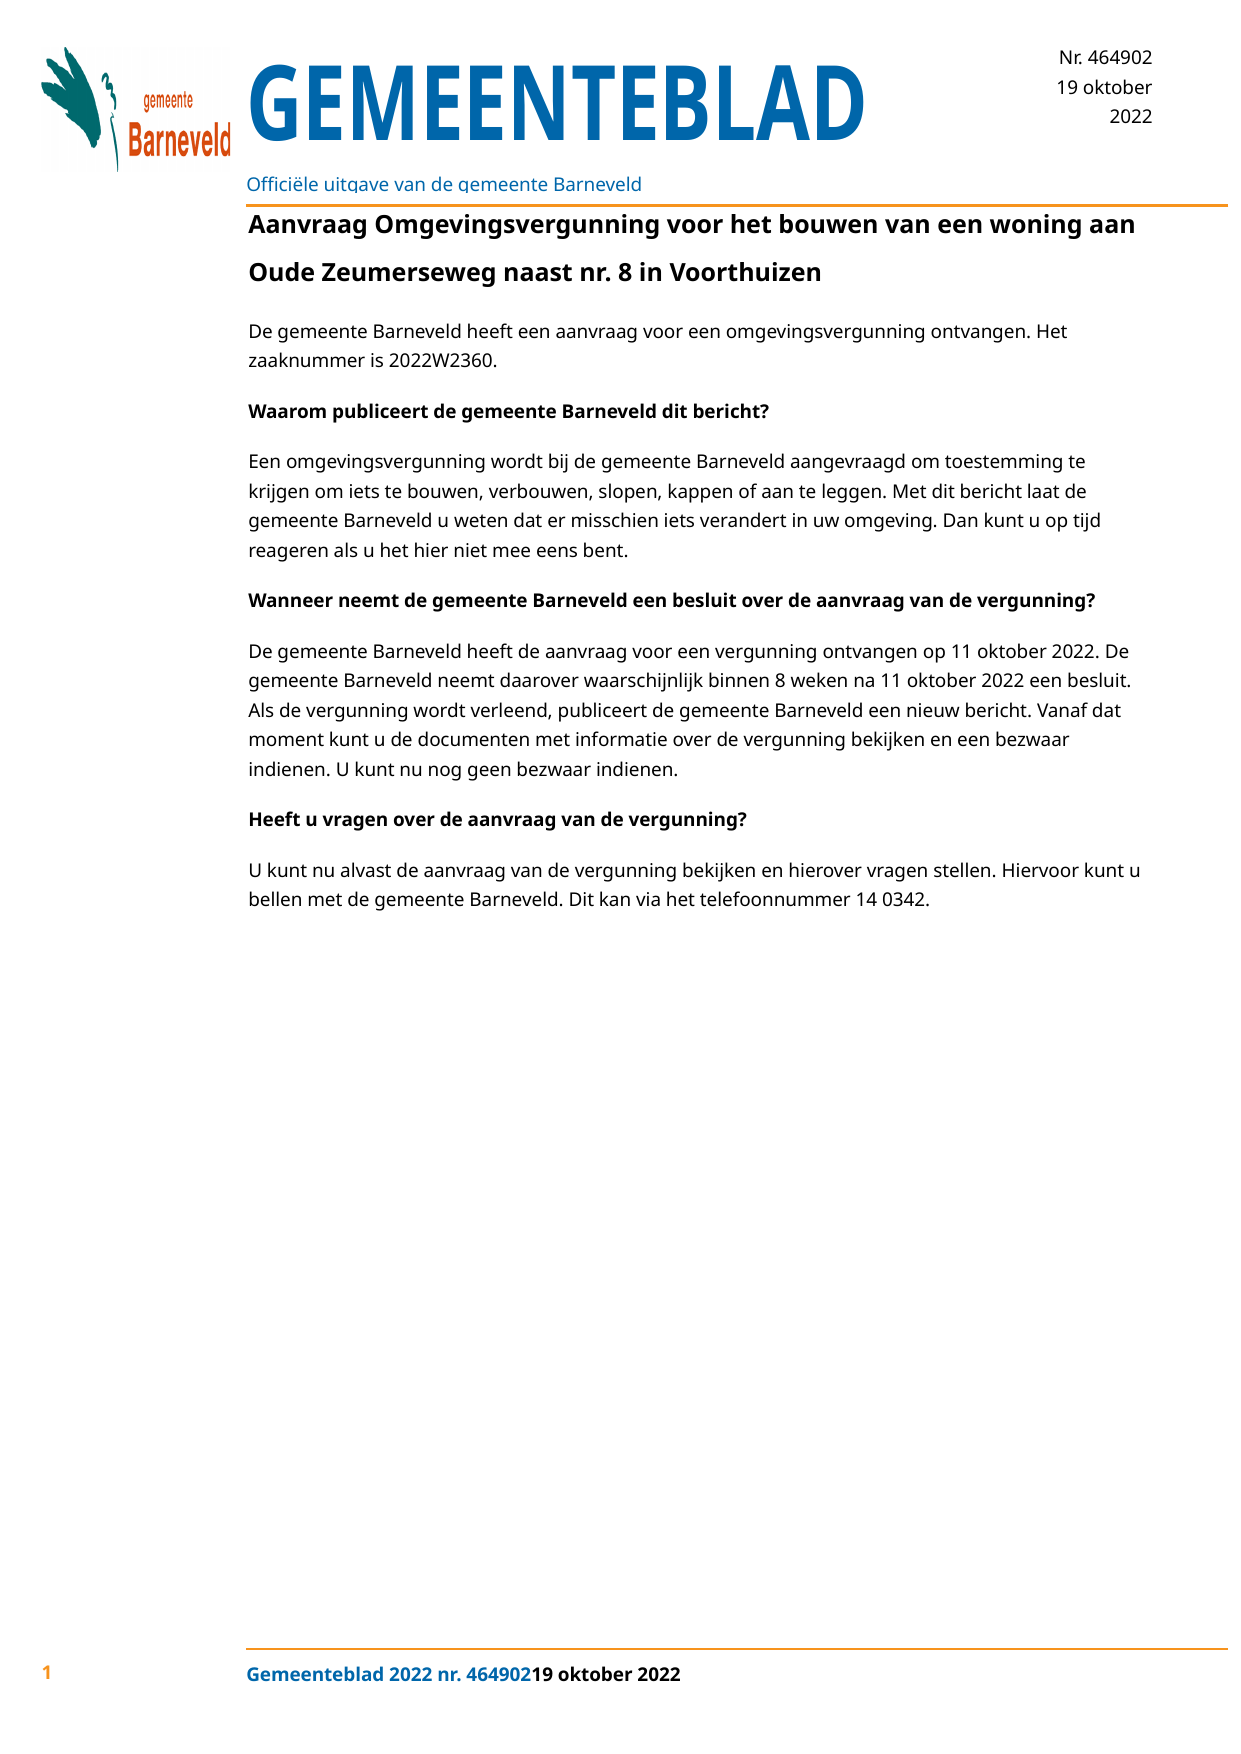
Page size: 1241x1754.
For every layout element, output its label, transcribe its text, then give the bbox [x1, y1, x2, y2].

text Wanneer neemt de gemeente Barneveld een besluit over de aanvraag van de vergunning? [248, 587, 1152, 613]
text Heeft u vragen over de aanvraag van de vergunning? [248, 807, 1152, 832]
picture [41, 47, 231, 172]
text U kunt nu alvast de aanvraag van de vergunning bekijken en hierover vragen stellen. Hiervoor kunt u bellen met de gemeente Barneveld. Dit kan via het telefoonnummer 14 0342. [248, 857, 1152, 912]
text De gemeente Barneveld heeft de aanvraag voor een vergunning ontvangen op 11 oktober 2022. De gemeente Barneveld neemt daarover waarschijnlijk binnen 8 weken na 11 oktober 2022 een besluit. Als de vergunning wordt verleend, publiceert de gemeente Barneveld een nieuw bericht. Vanaf dat moment kunt u de documenten met informatie over de vergunning bekijken en een bezwaar indienen. U kunt nu nog geen bezwaar indienen. [248, 638, 1152, 782]
text Aanvraag Omgevingsvergunning voor het bouwen van een woning aan Oude Zeumerseweg naast nr. 8 in Voorthuizen [248, 207, 1152, 288]
text Een omgevingsvergunning wordt bij de gemeente Barneveld aangevraagd om toestemming te krijgen om iets te bouwen, verbouwen, slopen, kappen of aan te leggen. Met dit bericht laat de gemeente Barneveld u weten dat er misschien iets verandert in uw omgeving. Dan kunt u op tijd reageren als u het hier niet mee eens bent. [248, 448, 1152, 563]
text Waarom publiceert de gemeente Barneveld dit bericht? [248, 398, 1152, 424]
text De gemeente Barneveld heeft een aanvraag voor een omgevingsvergunning ontvangen. Het zaaknummer is 2022W2360. [248, 318, 1152, 373]
